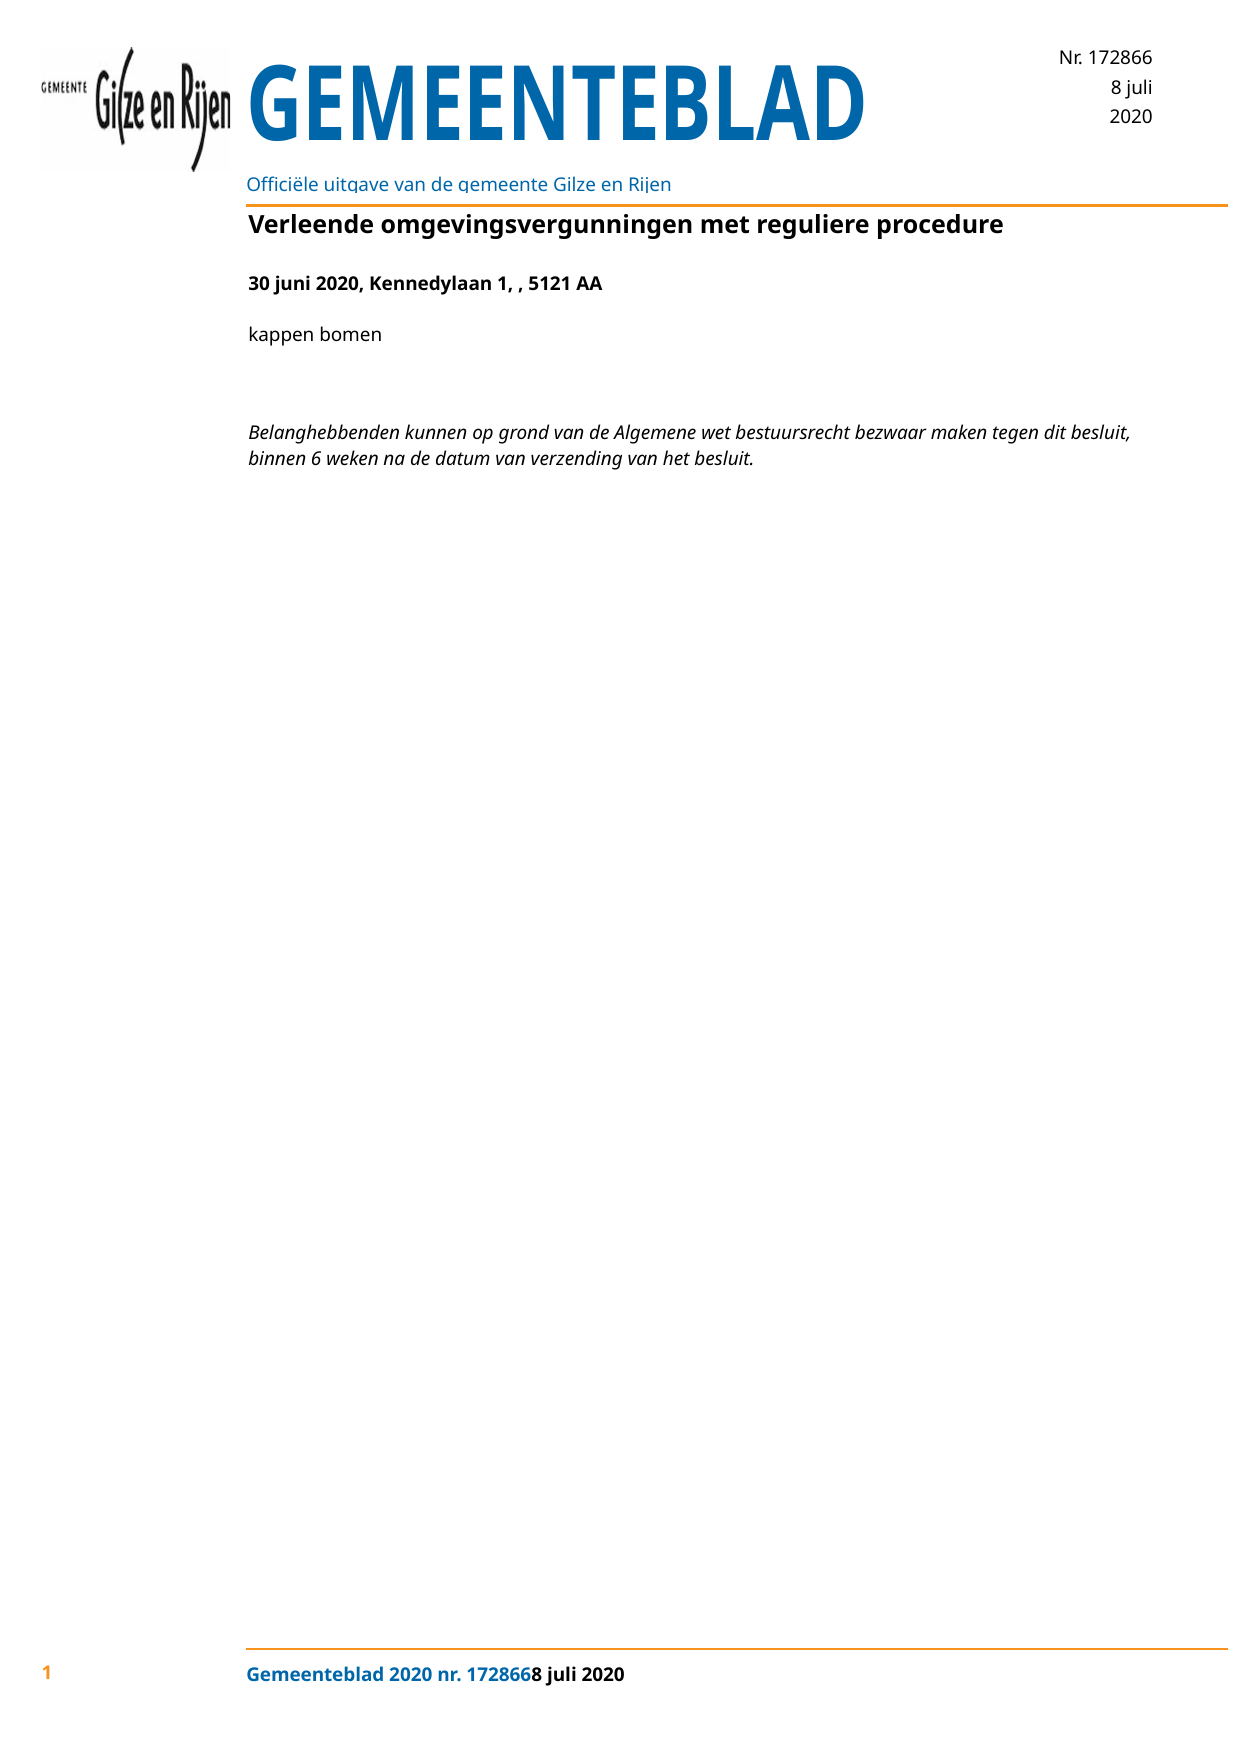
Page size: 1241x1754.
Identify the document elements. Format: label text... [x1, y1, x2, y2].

text Belanghebbenden kunnen op grond van de Algemene wet bestuursrecht bezwaar maken tegen dit besluit, binnen 6 weken na de datum van verzending van het besluit. [248, 419, 1152, 470]
picture [41, 47, 231, 172]
text Verleende omgevingsvergunningen met reguliere procedure [248, 207, 1152, 241]
text 30 juni 2020, Kennedylaan 1, , 5121 AA [248, 270, 1152, 296]
text kappen bomen [248, 321, 1152, 346]
